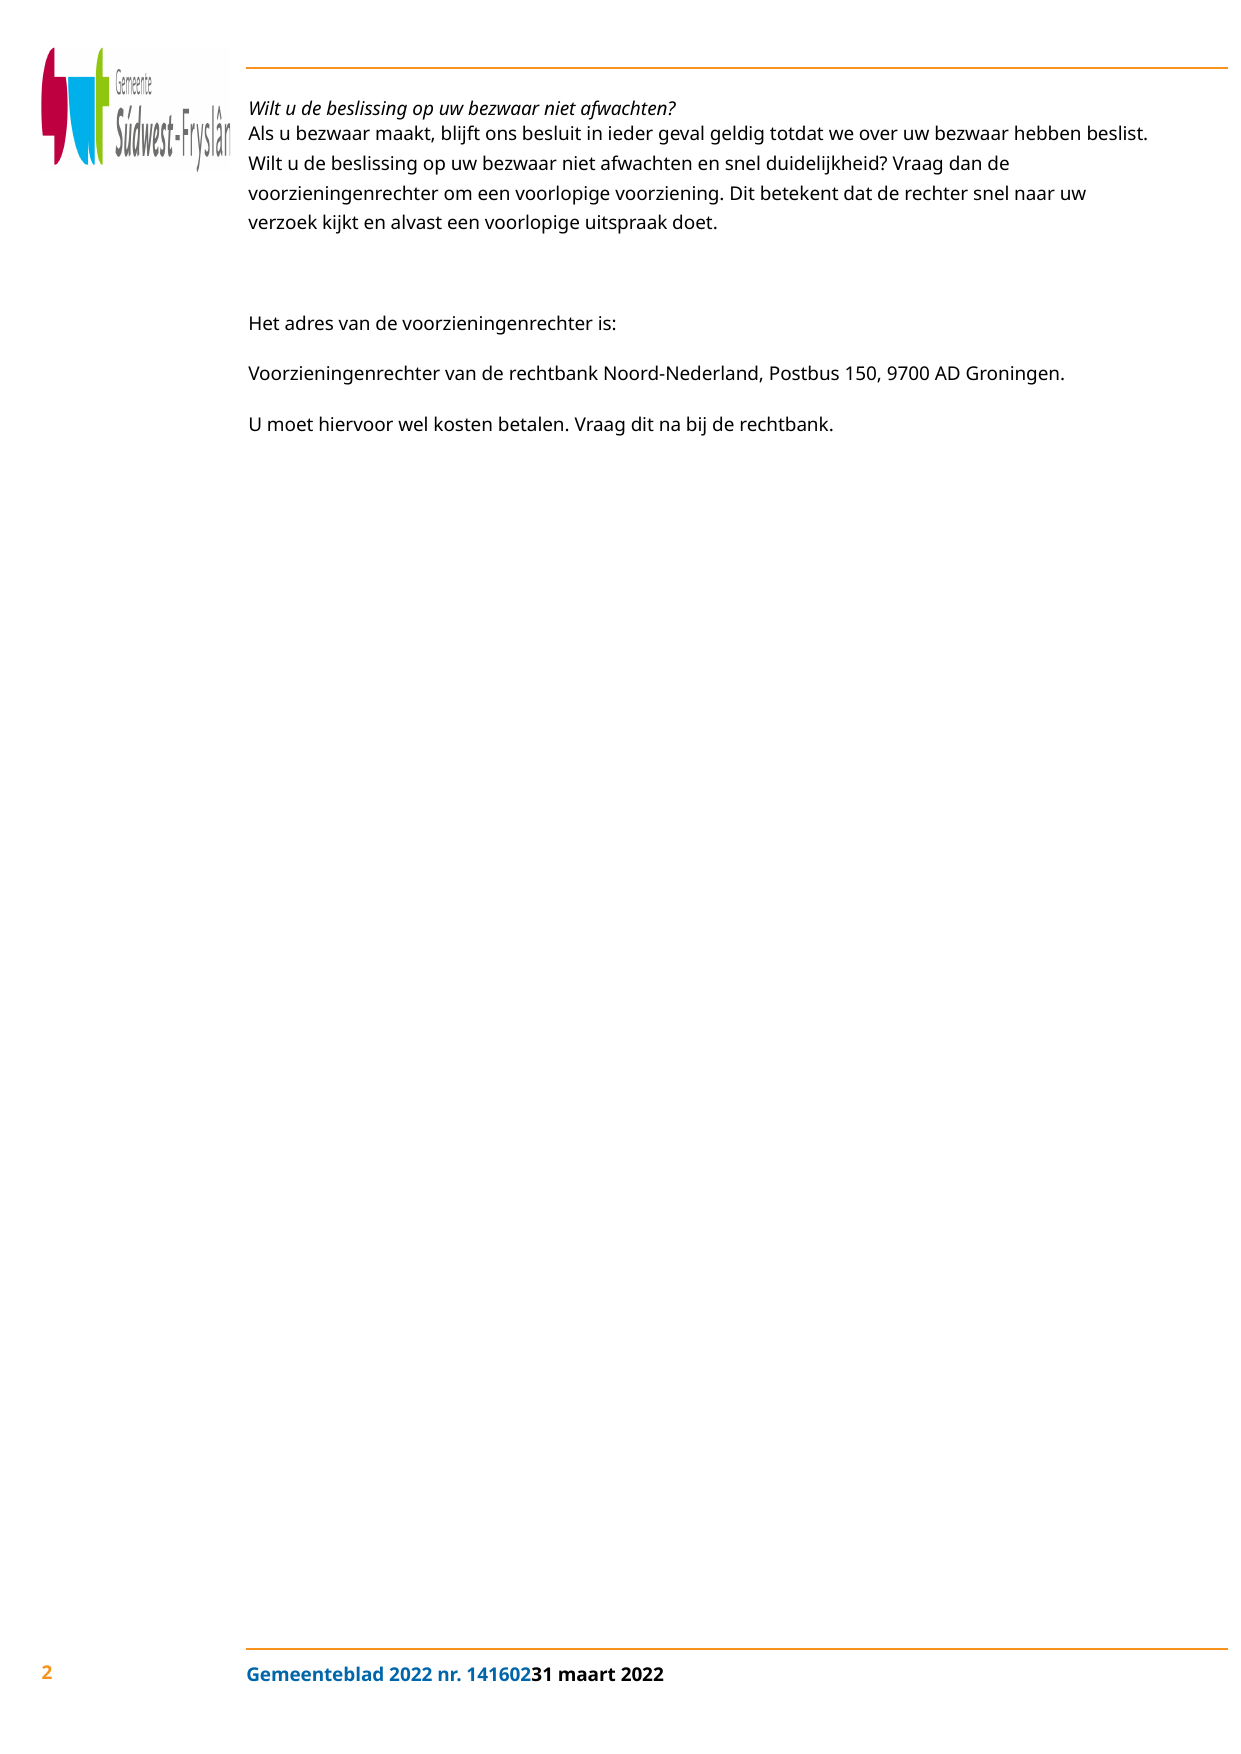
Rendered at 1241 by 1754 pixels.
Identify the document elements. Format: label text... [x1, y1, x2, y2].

text Voorzieningenrechter van de rechtbank Noord-Nederland, Postbus 150, 9700 AD Groningen. [248, 361, 1152, 386]
text Als u bezwaar maakt, blijft ons besluit in ieder geval geldig totdat we over uw bezwaar hebben beslist. Wilt u de beslissing op uw bezwaar niet afwachten en snel duidelijkheid? Vraag dan de voorzieningenrechter om een voorlopige voorziening. Dit betekent dat de rechter snel naar uw verzoek kijkt en alvast een voorlopige uitspraak doet. [248, 121, 1152, 235]
text U moet hiervoor wel kosten betalen. Vraag dit na bij de rechtbank. [248, 411, 1152, 437]
picture [41, 47, 231, 172]
text Het adres van de voorzieningenrechter is: [248, 310, 1152, 336]
text Wilt u de beslissing op uw bezwaar niet afwachten? [248, 95, 1152, 121]
